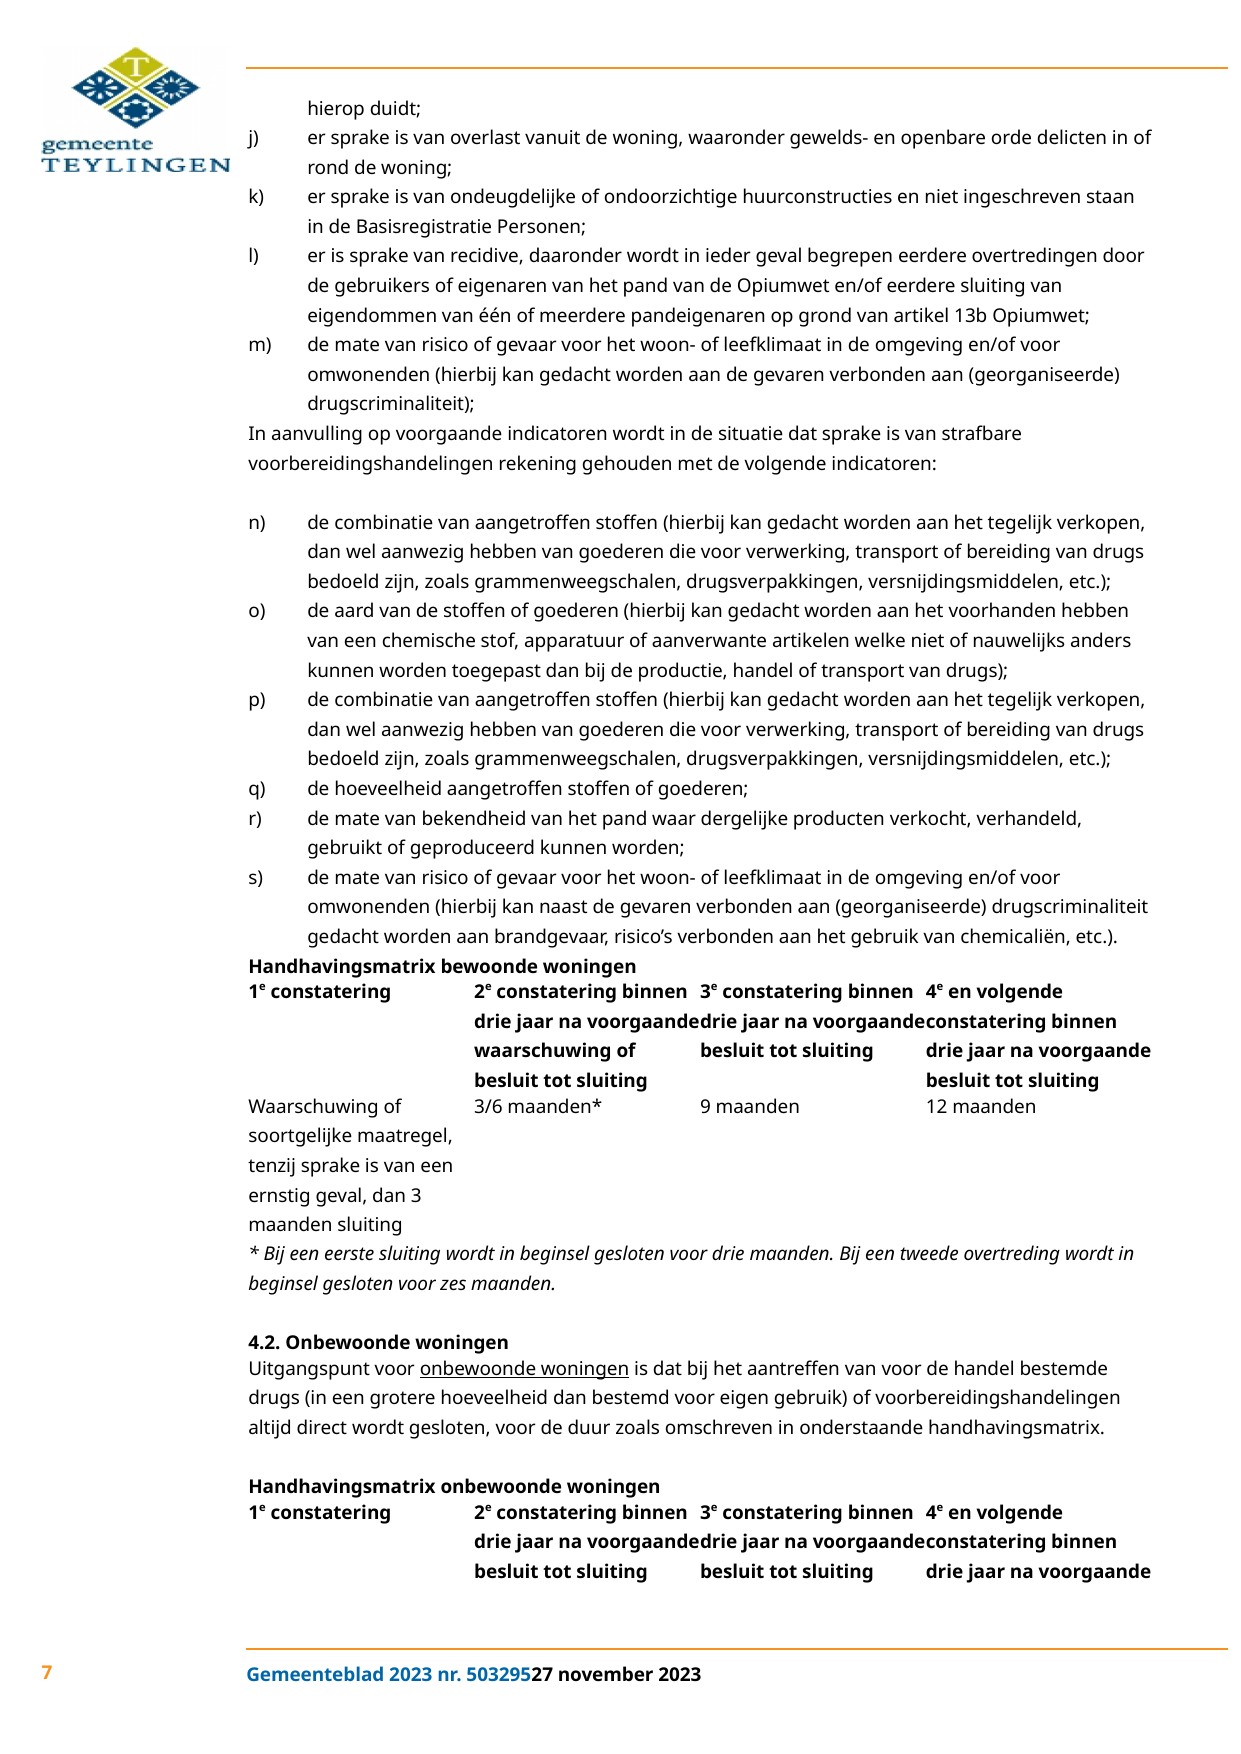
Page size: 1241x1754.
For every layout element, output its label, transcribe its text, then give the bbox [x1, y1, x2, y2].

text 4.2. Onbewoonde woningen [248, 1329, 1152, 1355]
picture [41, 47, 231, 172]
list de aard van de stoffen of goederen (hierbij kan gedacht worden aan het voorhanden hebben van een chemische stof, apparatuur of aanverwante artikelen welke niet of nauwelijks anders kunnen worden toegepast dan bij de productie, handel of transport van drugs); [248, 598, 1152, 683]
list de hoeveelheid aangetroffen stoffen of goederen; [248, 775, 1152, 801]
table_cell 3e constatering binnen drie jaar na voorgaande besluit tot sluiting [700, 1499, 926, 1584]
table_cell 1e constatering [248, 1499, 474, 1584]
list de combinatie van aangetroffen stoffen (hierbij kan gedacht worden aan het tegelijk verkopen, dan wel aanwezig hebben van goederen die voor verwerking, transport of bereiding van drugs bedoeld zijn, zoals grammenweegschalen, drugsverpakkingen, versnijdingsmiddelen, etc.); [248, 686, 1152, 771]
table_header Handhavingsmatrix bewoonde woningen [248, 953, 1152, 978]
table_cell 2e constatering binnen drie jaar na voorgaande besluit tot sluiting [474, 1499, 700, 1584]
table_cell 9 maanden [700, 1093, 926, 1237]
list hierop duidt; [248, 95, 1152, 121]
table_cell 3/6 maanden* [474, 1093, 700, 1237]
table_cell 4e en volgende constatering binnen drie jaar na voorgaande besluit tot sluiting [926, 979, 1152, 1093]
text In aanvulling op voorgaande indicatoren wordt in de situatie dat sprake is van strafbare voorbereidingshandelingen rekening gehouden met de volgende indicatoren: [248, 420, 1152, 476]
list de mate van risico of gevaar voor het woon- of leefklimaat in de omgeving en/of voor omwonenden (hierbij kan gedacht worden aan de gevaren verbonden aan (georganiseerde) drugscriminaliteit); [248, 331, 1152, 416]
list de mate van risico of gevaar voor het woon- of leefklimaat in de omgeving en/of voor omwonenden (hierbij kan naast de gevaren verbonden aan (georganiseerde) drugscriminaliteit gedacht worden aan brandgevaar, risico’s verbonden aan het gebruik van chemicaliën, etc.). [248, 864, 1152, 949]
list er sprake is van overlast vanuit de woning, waaronder gewelds- en openbare orde delicten in of rond de woning; [248, 124, 1152, 180]
list er is sprake van recidive, daaronder wordt in ieder geval begrepen eerdere overtredingen door de gebruikers of eigenaren van het pand van de Opiumwet en/of eerdere sluiting van eigendommen van één of meerdere pandeigenaren op grond van artikel 13b Opiumwet; [248, 243, 1152, 328]
table_cell 1e constatering [248, 979, 474, 1093]
table_cell 2e constatering binnen drie jaar na voorgaande waarschuwing of besluit tot sluiting [474, 979, 700, 1093]
list de mate van bekendheid van het pand waar dergelijke producten verkocht, verhandeld, gebruikt of geproduceerd kunnen worden; [248, 805, 1152, 860]
list de combinatie van aangetroffen stoffen (hierbij kan gedacht worden aan het tegelijk verkopen, dan wel aanwezig hebben van goederen die voor verwerking, transport of bereiding van drugs bedoeld zijn, zoals grammenweegschalen, drugsverpakkingen, versnijdingsmiddelen, etc.); [248, 509, 1152, 594]
list er sprake is van ondeugdelijke of ondoorzichtige huurconstructies en niet ingeschreven staan in de Basisregistratie Personen; [248, 183, 1152, 239]
table_header Handhavingsmatrix onbewoonde woningen [248, 1473, 1152, 1499]
text * Bij een eerste sluiting wordt in beginsel gesloten voor drie maanden. Bij een tweede overtreding wordt in beginsel gesloten voor zes maanden. [248, 1240, 1152, 1296]
text Uitgangspunt voor onbewoonde woningen is dat bij het aantreffen van voor de handel bestemde drugs (in een grotere hoeveelheid dan bestemd voor eigen gebruik) of voorbereidingshandelingen altijd direct wordt gesloten, voor de duur zoals omschreven in onderstaande handhavingsmatrix. [248, 1355, 1152, 1440]
table_cell Waarschuwing of soortgelijke maatregel, tenzij sprake is van een ernstig geval, dan 3 maanden sluiting [248, 1093, 474, 1237]
table_cell 12 maanden [926, 1093, 1152, 1237]
table_cell 4e en volgende constatering binnen drie jaar na voorgaande [926, 1499, 1152, 1584]
table_cell 3e constatering binnen drie jaar na voorgaande besluit tot sluiting [700, 979, 926, 1093]
